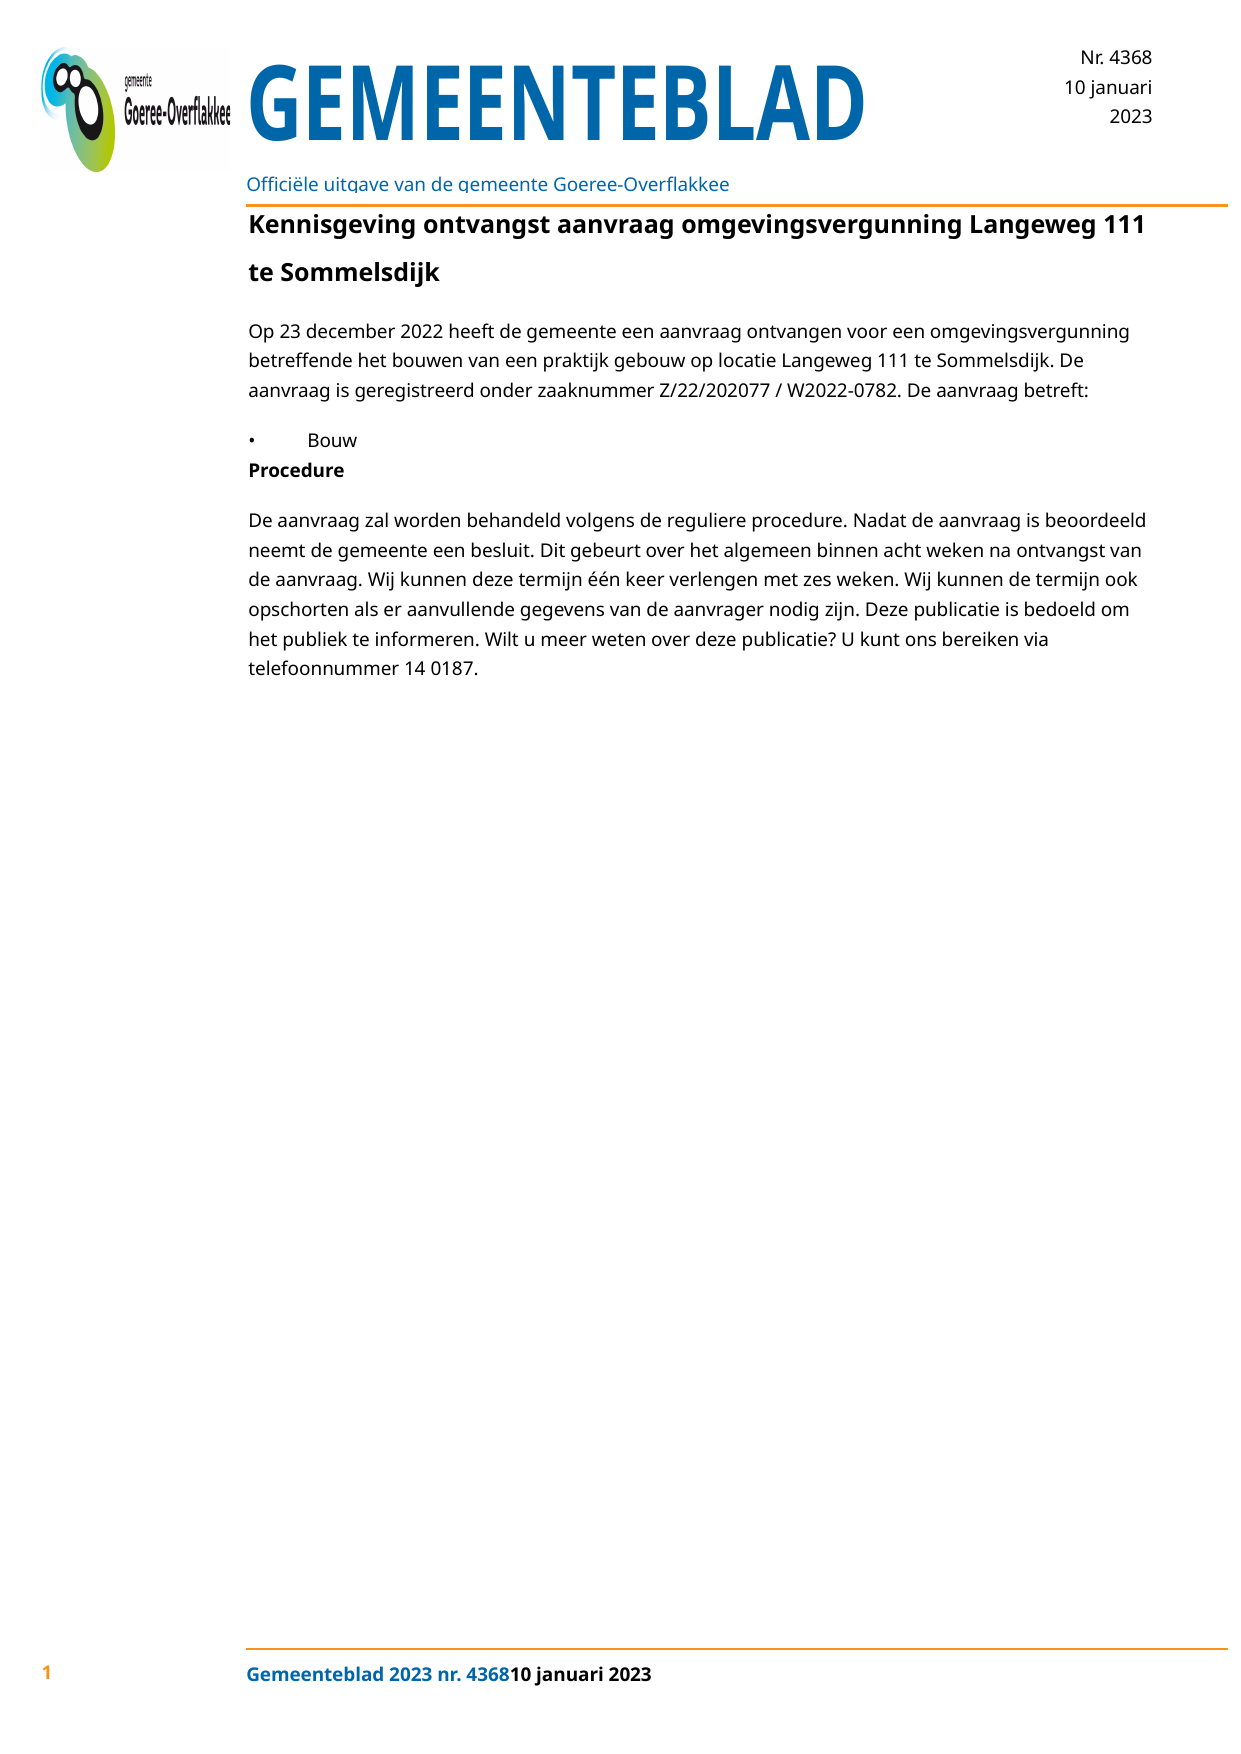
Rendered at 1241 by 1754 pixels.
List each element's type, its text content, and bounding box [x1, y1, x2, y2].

picture [41, 47, 231, 172]
text Procedure [248, 457, 1152, 483]
list Bouw [248, 427, 1152, 453]
text De aanvraag zal worden behandeld volgens de reguliere procedure. Nadat de aanvraag is beoordeeld neemt de gemeente een besluit. Dit gebeurt over het algemeen binnen acht weken na ontvangst van de aanvraag. Wij kunnen deze termijn één keer verlengen met zes weken. Wij kunnen de termijn ook opschorten als er aanvullende gegevens van de aanvrager nodig zijn. Deze publicatie is bedoeld om het publiek te informeren. Wilt u meer weten over deze publicatie? U kunt ons bereiken via telefoonnummer 14 0187. [248, 507, 1152, 681]
text Kennisgeving ontvangst aanvraag omgevingsvergunning Langeweg 111 te Sommelsdijk [248, 207, 1152, 288]
text Op 23 december 2022 heeft de gemeente een aanvraag ontvangen voor een omgevingsvergunning betreffende het bouwen van een praktijk gebouw op locatie Langeweg 111 te Sommelsdijk. De aanvraag is geregistreerd onder zaaknummer Z/22/202077 / W2022-0782. De aanvraag betreft: [248, 318, 1152, 403]
